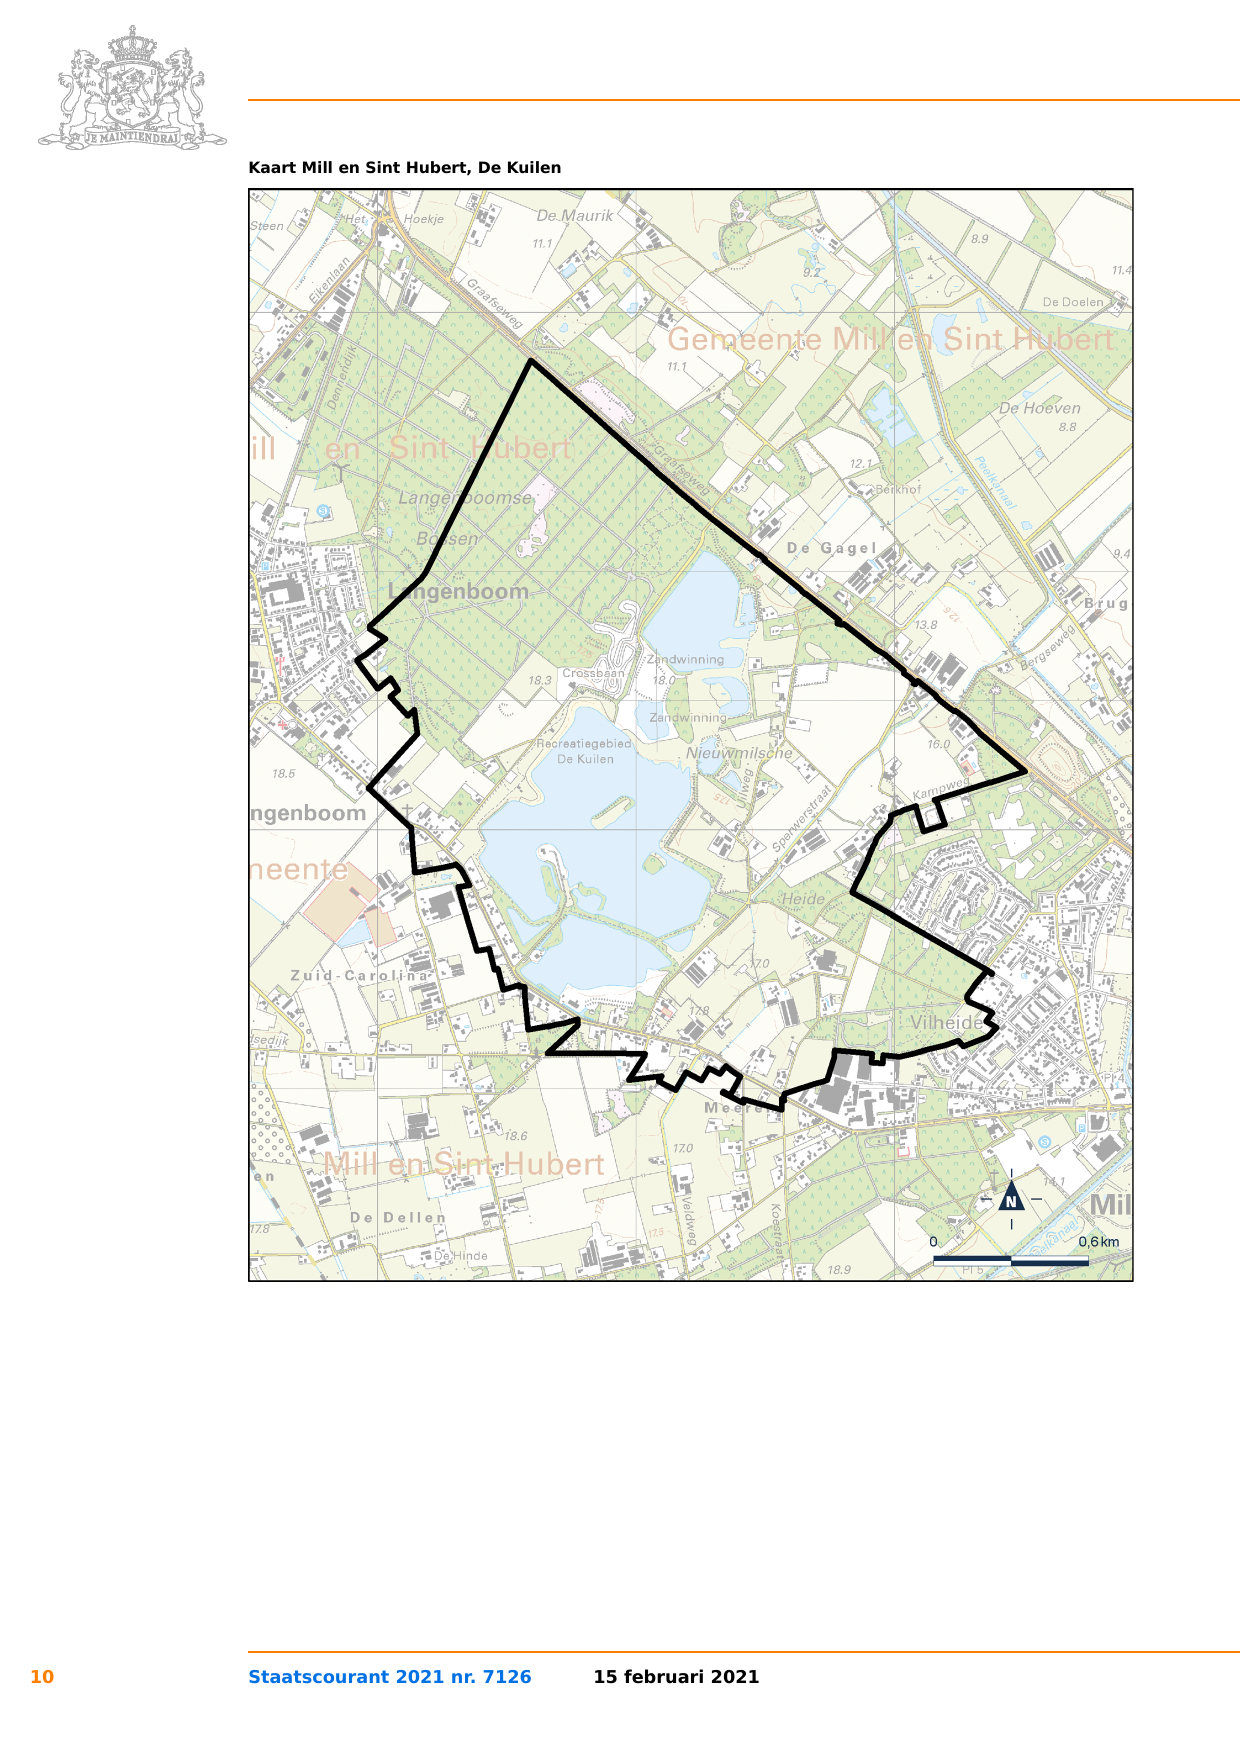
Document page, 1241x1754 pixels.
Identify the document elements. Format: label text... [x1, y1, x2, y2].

picture [248, 188, 1134, 1282]
picture [38, 25, 227, 150]
text Kaart Mill en Sint Hubert, De Kuilen [248, 159, 1134, 177]
